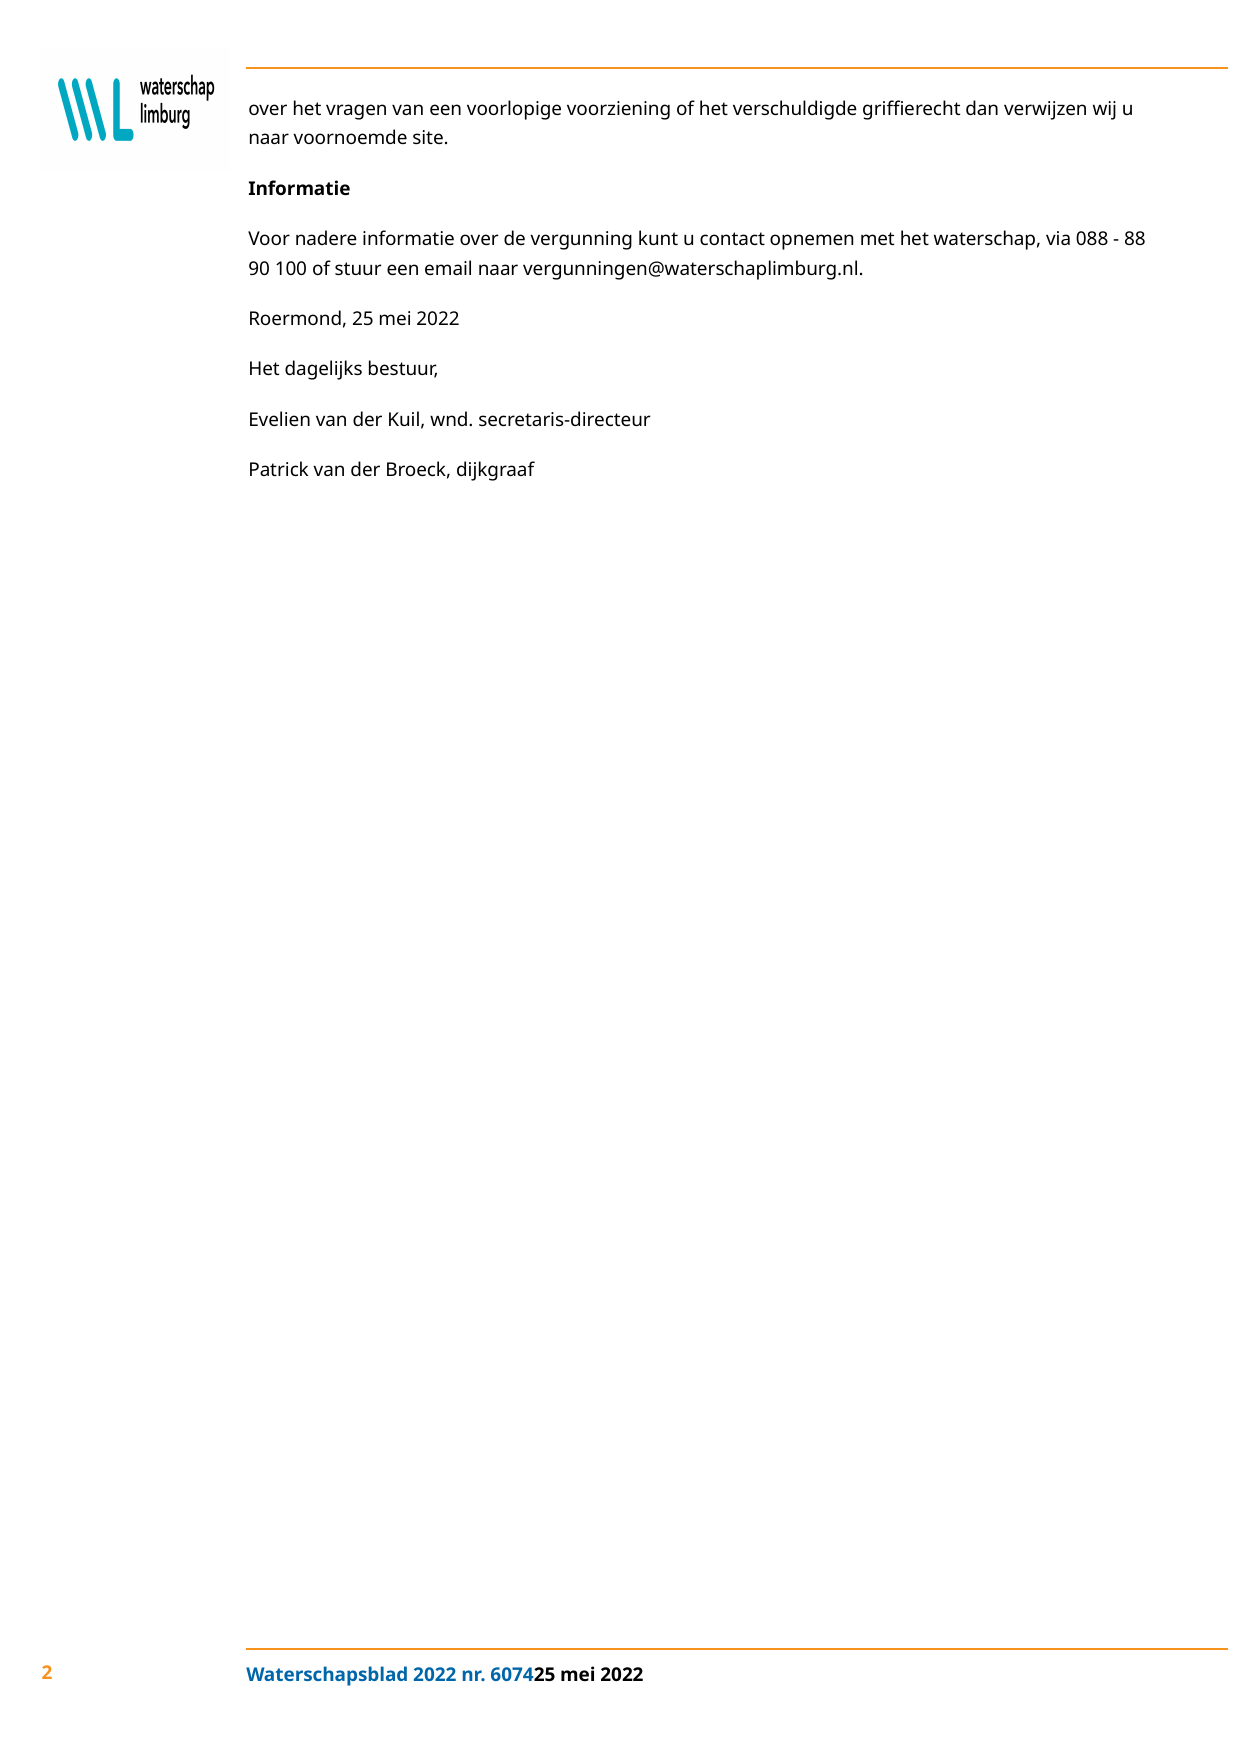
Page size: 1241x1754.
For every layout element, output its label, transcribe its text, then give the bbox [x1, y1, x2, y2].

picture [41, 47, 231, 172]
text Informatie [248, 175, 1152, 201]
text Evelien van der Kuil, wnd. secretaris-directeur [248, 406, 1152, 432]
text Roermond, 25 mei 2022 [248, 305, 1152, 331]
text Voor nadere informatie over de vergunning kunt u contact opnemen met het waterschap, via 088 - 88 90 100 of stuur een email naar vergunningen@waterschaplimburg.nl. [248, 225, 1152, 281]
text Patrick van der Broeck, dijkgraaf [248, 456, 1152, 482]
text Het dagelijks bestuur, [248, 356, 1152, 381]
text over het vragen van een voorlopige voorziening of het verschuldigde griffierecht dan verwijzen wij u naar voornoemde site. [248, 95, 1152, 150]
